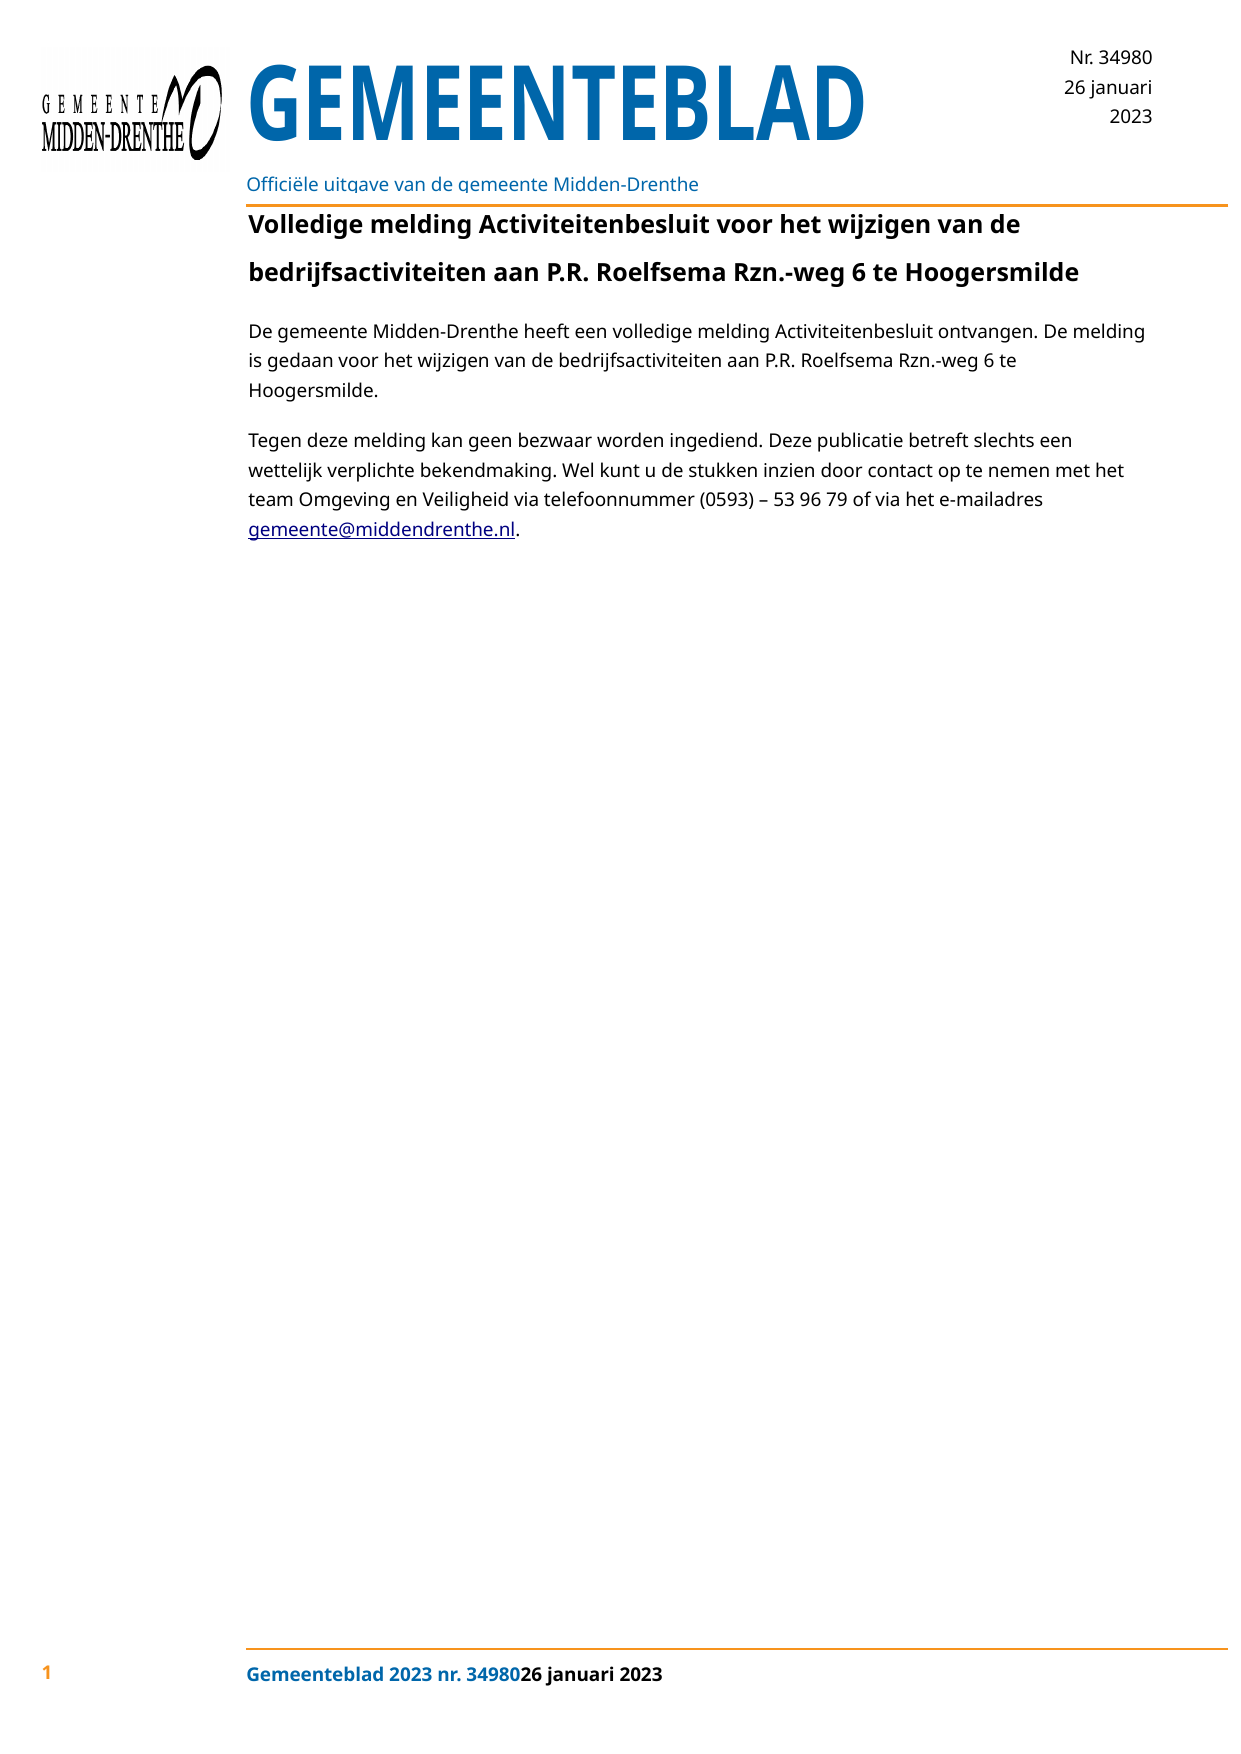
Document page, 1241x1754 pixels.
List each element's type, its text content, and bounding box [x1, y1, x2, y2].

text Tegen deze melding kan geen bezwaar worden ingediend. Deze publicatie betreft slechts een wettelijk verplichte bekendmaking. Wel kunt u de stukken inzien door contact op te nemen met het team Omgeving en Veiligheid via telefoonnummer (0593) – 53 96 79 of via het e-mailadres gemeente@middendrenthe.nl. [248, 427, 1152, 542]
text Volledige melding Activiteitenbesluit voor het wijzigen van de bedrijfsactiviteiten aan P.R. Roelfsema Rzn.-weg 6 te Hoogersmilde [248, 207, 1152, 288]
text De gemeente Midden-Drenthe heeft een volledige melding Activiteitenbesluit ontvangen. De melding is gedaan voor het wijzigen van de bedrijfsactiviteiten aan P.R. Roelfsema Rzn.-weg 6 te Hoogersmilde. [248, 318, 1152, 403]
picture [41, 47, 231, 172]
